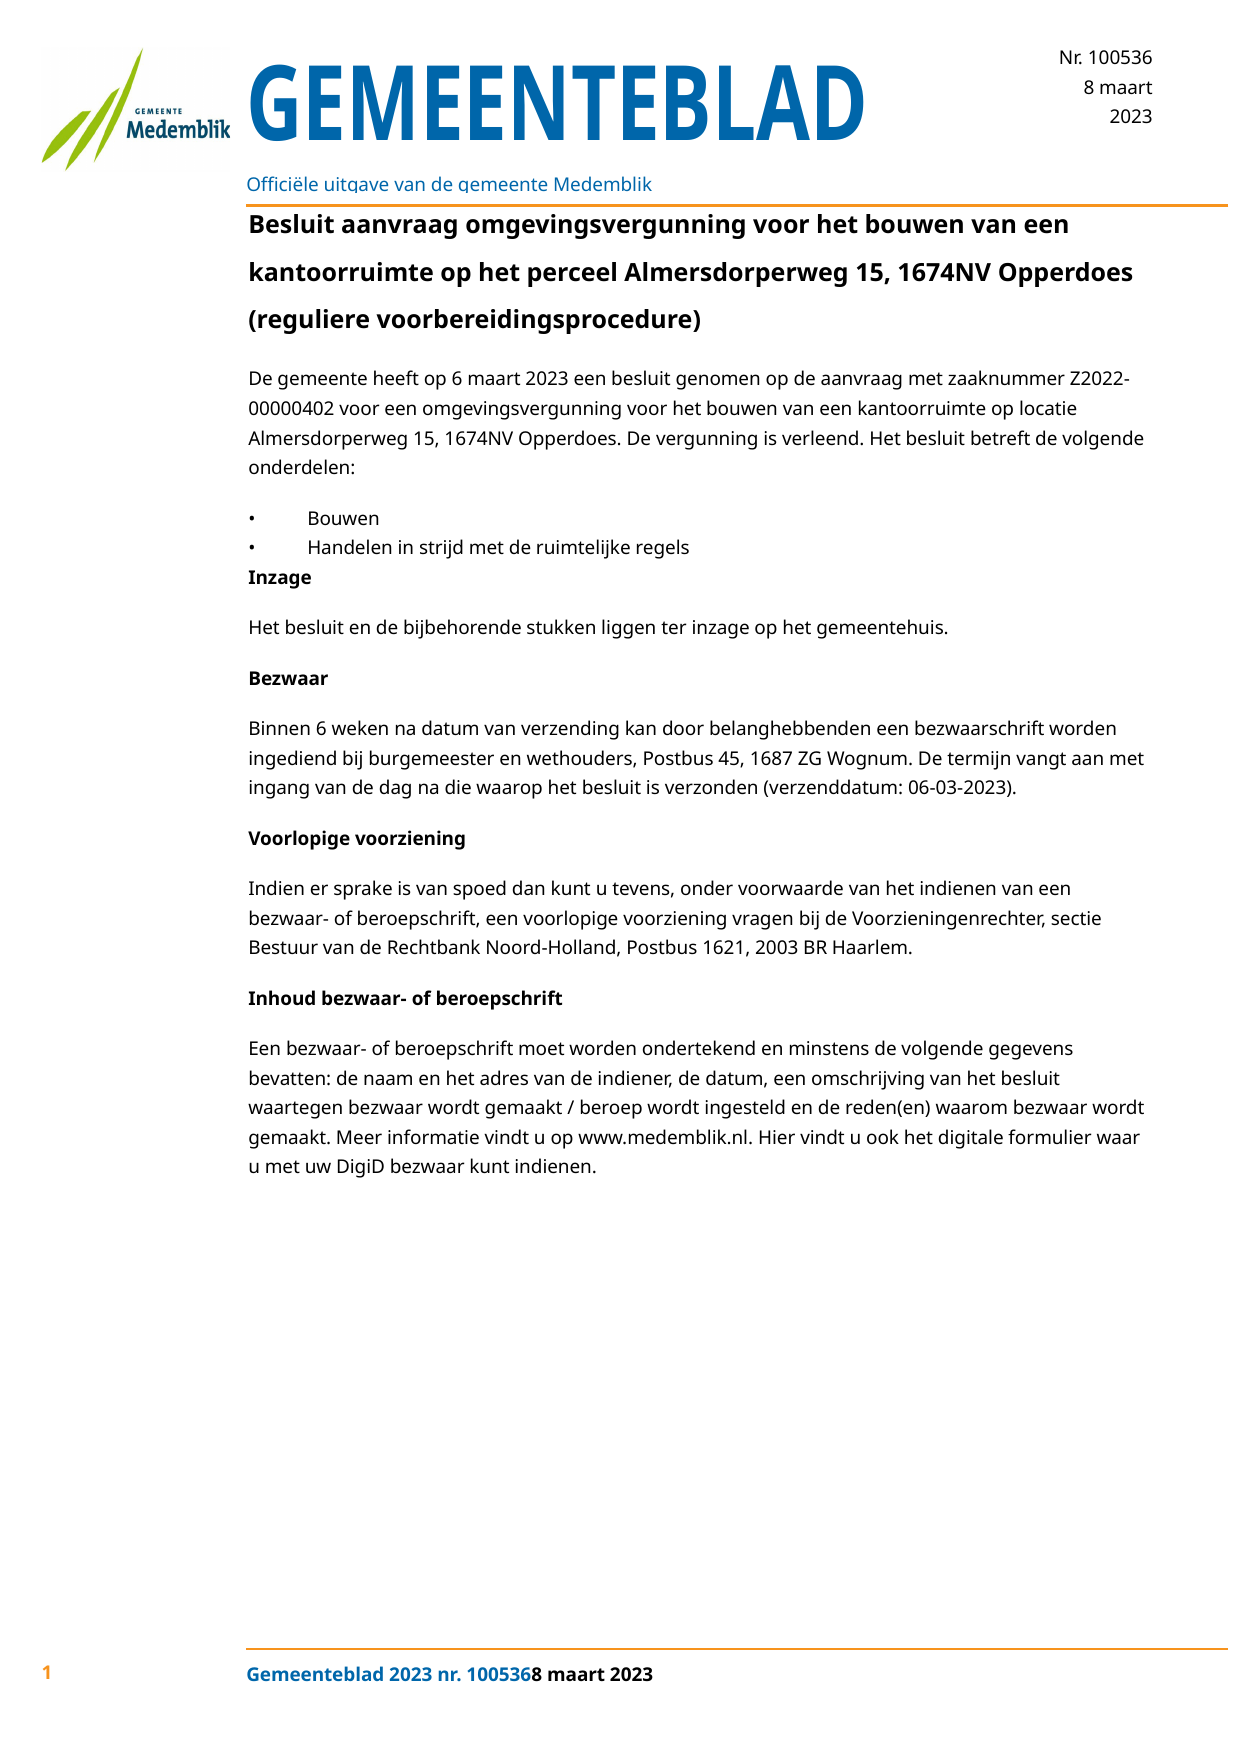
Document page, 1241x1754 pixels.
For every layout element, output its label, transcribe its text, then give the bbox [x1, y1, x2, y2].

text Binnen 6 weken na datum van verzending kan door belanghebbenden een bezwaarschrift worden ingediend bij burgemeester en wethouders, Postbus 45, 1687 ZG Wognum. De termijn vangt aan met ingang van de dag na die waarop het besluit is verzonden (verzenddatum: 06-03-2023). [248, 715, 1152, 800]
text Bezwaar [248, 665, 1152, 690]
text Voorlopige voorziening [248, 825, 1152, 850]
text Inzage [248, 564, 1152, 589]
text De gemeente heeft op 6 maart 2023 een besluit genomen op de aanvraag met zaaknummer Z2022-00000402 voor een omgevingsvergunning voor het bouwen van een kantoorruimte op locatie Almersdorperweg 15, 1674NV Opperdoes. De vergunning is verleend. Het besluit betreft de volgende onderdelen: [248, 366, 1152, 480]
text Indien er sprake is van spoed dan kunt u tevens, onder voorwaarde van het indienen van een bezwaar- of beroepschrift, een voorlopige voorziening vragen bij de Voorzieningenrechter, sectie Bestuur van de Rechtbank Noord-Holland, Postbus 1621, 2003 BR Haarlem. [248, 875, 1152, 960]
text Inhoud bezwaar- of beroepschrift [248, 985, 1152, 1010]
text Besluit aanvraag omgevingsvergunning voor het bouwen van een kantoorruimte op het perceel Almersdorperweg 15, 1674NV Opperdoes (reguliere voorbereidingsprocedure) [248, 207, 1152, 336]
list Handelen in strijd met de ruimtelijke regels [248, 534, 1152, 560]
picture [41, 47, 231, 172]
text Een bezwaar- of beroepschrift moet worden ondertekend en minstens de volgende gegevens bevatten: de naam en het adres van de indiener, de datum, een omschrijving van het besluit waartegen bezwaar wordt gemaakt / beroep wordt ingesteld en de reden(en) waarom bezwaar wordt gemaakt. Meer informatie vindt u op www.medemblik.nl. Hier vindt u ook het digitale formulier waar u met uw DigiD bezwaar kunt indienen. [248, 1035, 1152, 1179]
list Bouwen [248, 505, 1152, 530]
text Het besluit en de bijbehorende stukken liggen ter inzage op het gemeentehuis. [248, 614, 1152, 640]
